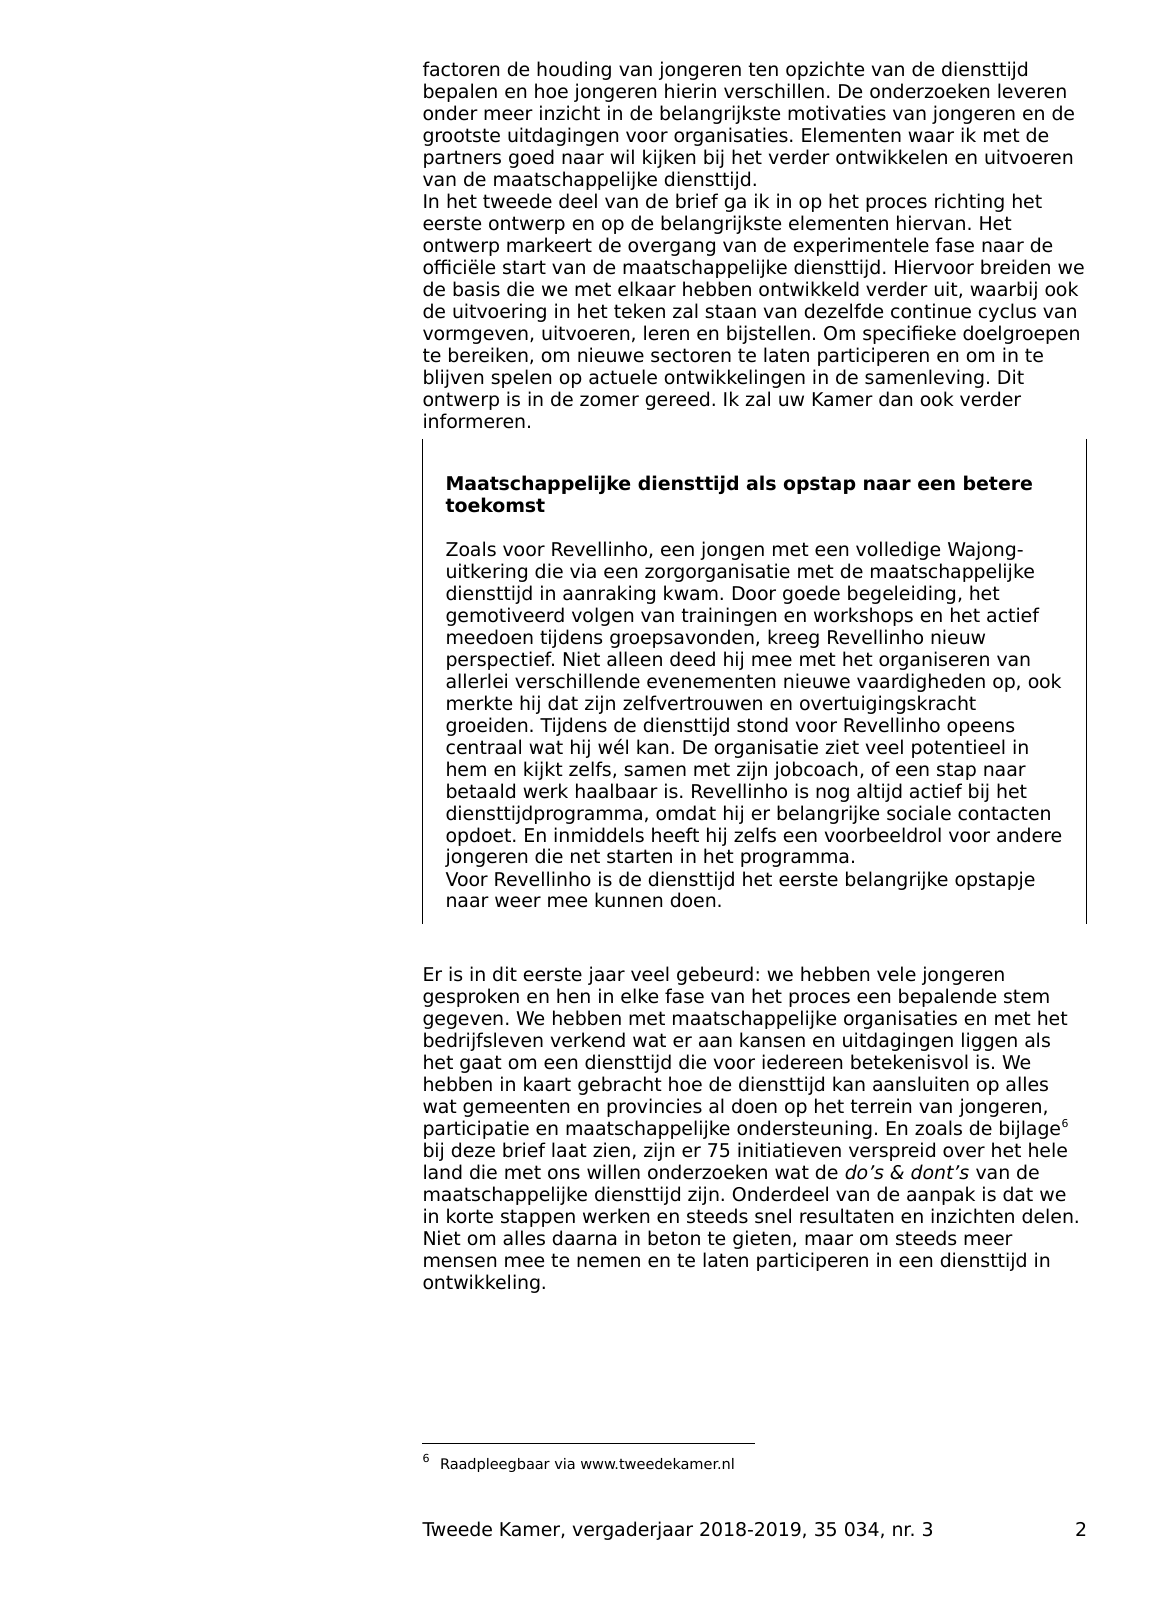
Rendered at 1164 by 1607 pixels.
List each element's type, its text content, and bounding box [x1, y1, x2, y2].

text Raadpleegbaar via www.tweedekamer.nl [422, 1452, 1087, 1474]
table_header Maatschappelijke diensttijd als opstap naar een betere toekomst Zoals voor Revellinho, een jongen met een volledige Wajong-uitkering die via een zorgorganisatie met de maatschappelijke diensttijd in aanraking kwam. Door goede begeleiding, het gemotiveerd volgen van trainingen en workshops en het actief meedoen tijdens groepsavonden, kreeg Revellinho nieuw perspectief. Niet alleen deed hij mee met het organiseren van allerlei verschillende evenementen nieuwe vaardigheden op, ook merkte hij dat zijn zelfvertrouwen en overtuigingskracht groeiden. Tijdens de diensttijd stond voor Revellinho opeens centraal wat hij wél kan. De organisatie ziet veel potentieel in hem en kijkt zelfs, samen met zijn jobcoach, of een stap naar betaald werk haalbaar is. Revellinho is nog altijd actief bij het diensttijdprogramma, omdat hij er belangrijke sociale contacten opdoet. En inmiddels heeft hij zelfs een voorbeeldrol voor andere jongeren die net starten in het programma. Voor Revellinho is de diensttijd het eerste belangrijke opstapje naar weer mee kunnen doen. [423, 439, 1086, 924]
text Er is in dit eerste jaar veel gebeurd: we hebben vele jongeren gesproken en hen in elke fase van het proces een bepalende stem gegeven. We hebben met maatschappelijke organisaties en met het bedrijfsleven verkend wat er aan kansen en uitdagingen liggen als het gaat om een diensttijd die voor iedereen betekenisvol is. We hebben in kaart gebracht hoe de diensttijd kan aansluiten op alles wat gemeenten en provincies al doen op het terrein van jongeren, participatie en maatschappelijke ondersteuning. En zoals de bijlage bij deze brief laat zien, zijn er 75 initiatieven verspreid over het hele land die met ons willen onderzoeken wat de do’s & dont’s van de maatschappelijke diensttijd zijn. Onderdeel van de aanpak is dat we in korte stappen werken en steeds snel resultaten en inzichten delen. Niet om alles daarna in beton te gieten, maar om steeds meer mensen mee te nemen en te laten participeren in een diensttijd in ontwikkeling. [422, 964, 1087, 1294]
text In het tweede deel van de brief ga ik in op het proces richting het eerste ontwerp en op de belangrijkste elementen hiervan. Het ontwerp markeert de overgang van de experimentele fase naar de officiële start van de maatschappelijke diensttijd. Hiervoor breiden we de basis die we met elkaar hebben ontwikkeld verder uit, waarbij ook de uitvoering in het teken zal staan van dezelfde continue cyclus van vormgeven, uitvoeren, leren en bijstellen. Om specifieke doelgroepen te bereiken, om nieuwe sectoren te laten participeren en om in te blijven spelen op actuele ontwikkelingen in de samenleving. Dit ontwerp is in de zomer gereed. Ik zal uw Kamer dan ook verder informeren. [422, 191, 1087, 433]
text factoren de houding van jongeren ten opzichte van de diensttijd bepalen en hoe jongeren hierin verschillen. De onderzoeken leveren onder meer inzicht in de belangrijkste motivaties van jongeren en de grootste uitdagingen voor organisaties. Elementen waar ik met de partners goed naar wil kijken bij het verder ontwikkelen en uitvoeren van de maatschappelijke diensttijd. [422, 59, 1087, 191]
